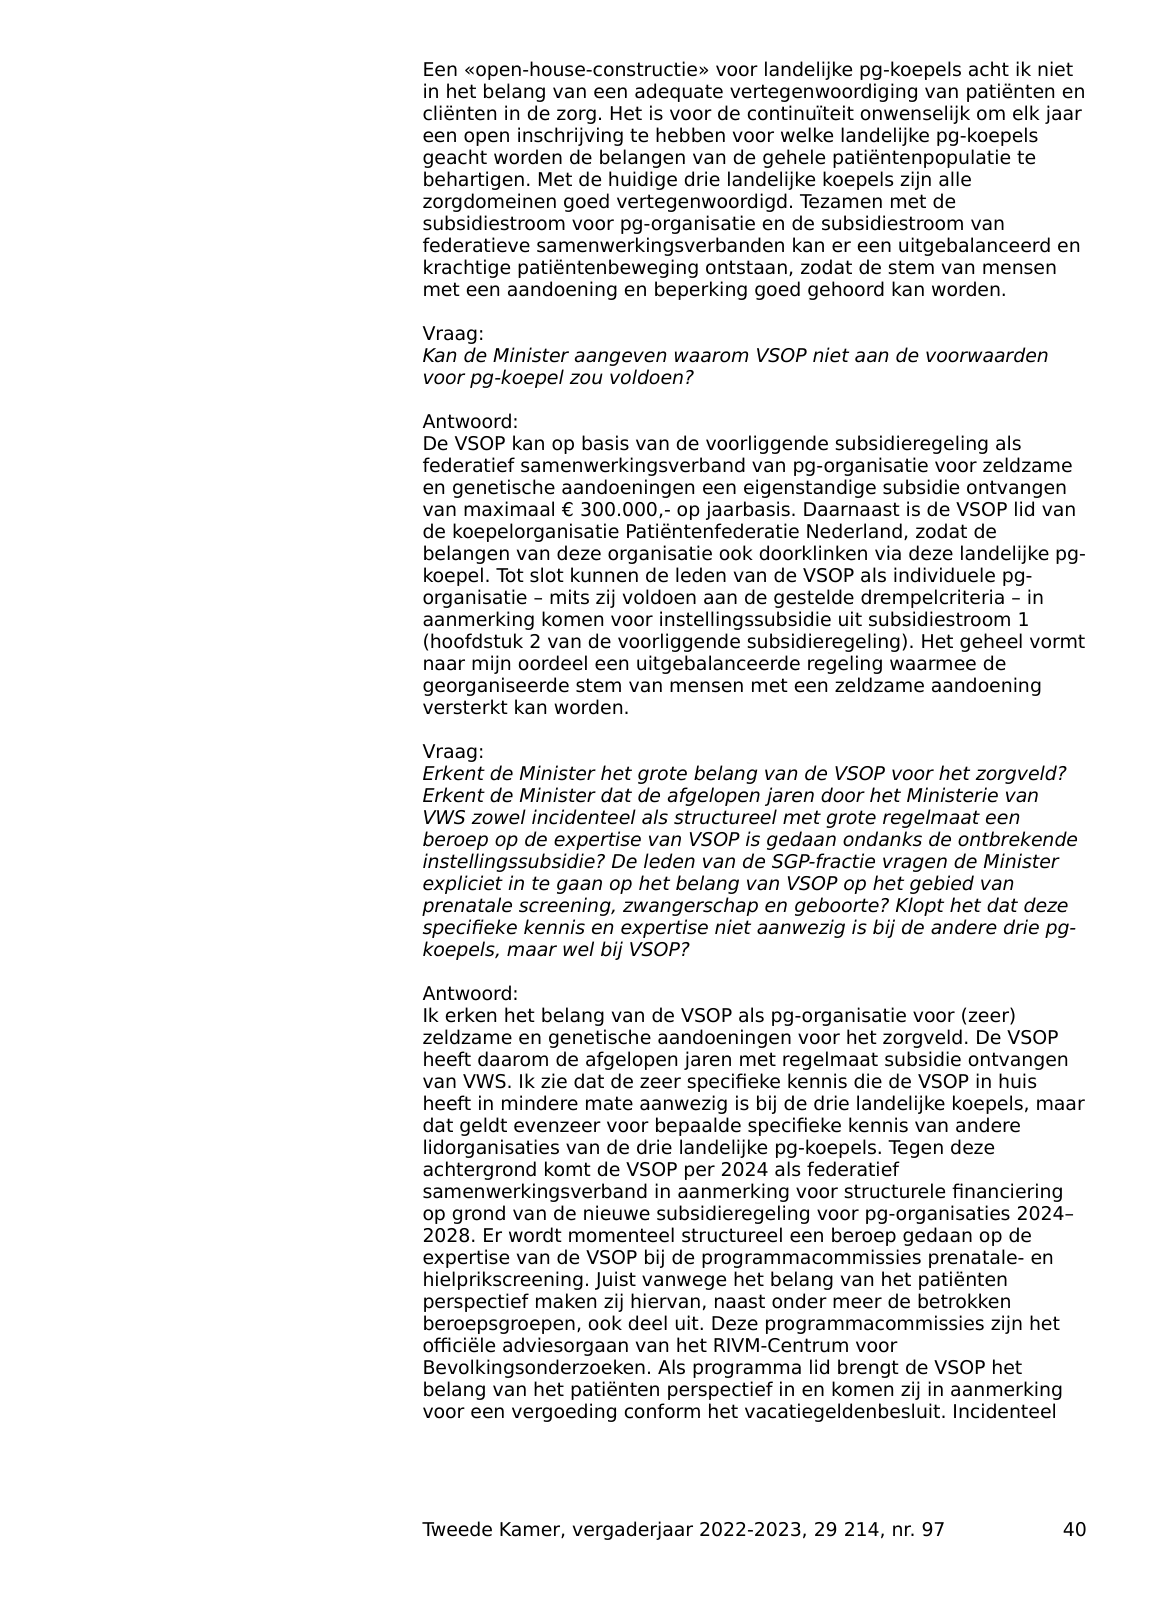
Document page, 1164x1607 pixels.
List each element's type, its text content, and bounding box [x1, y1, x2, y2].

text Antwoord: [422, 411, 1087, 433]
text Een «open-house-constructie» voor landelijke pg-koepels acht ik niet in het belang van een adequate vertegenwoordiging van patiënten en cliënten in de zorg. Het is voor de continuïteit onwenselijk om elk jaar een open inschrijving te hebben voor welke landelijke pg-koepels geacht worden de belangen van de gehele patiëntenpopulatie te behartigen. Met de huidige drie landelijke koepels zijn alle zorgdomeinen goed vertegenwoordigd. Tezamen met de subsidiestroom voor pg-organisatie en de subsidiestroom van federatieve samenwerkingsverbanden kan er een uitgebalanceerd en krachtige patiëntenbeweging ontstaan, zodat de stem van mensen met een aandoening en beperking goed gehoord kan worden. [422, 59, 1087, 301]
text De VSOP kan op basis van de voorliggende subsidieregeling als federatief samenwerkingsverband van pg-organisatie voor zeldzame en genetische aandoeningen een eigenstandige subsidie ontvangen van maximaal € 300.000,- op jaarbasis. Daarnaast is de VSOP lid van de koepelorganisatie Patiëntenfederatie Nederland, zodat de belangen van deze organisatie ook doorklinken via deze landelijke pg-koepel. Tot slot kunnen de leden van de VSOP als individuele pg-organisatie – mits zij voldoen aan de gestelde drempelcriteria – in aanmerking komen voor instellingssubsidie uit subsidiestroom 1 (hoofdstuk 2 van de voorliggende subsidieregeling). Het geheel vormt naar mijn oordeel een uitgebalanceerde regeling waarmee de georganiseerde stem van mensen met een zeldzame aandoening versterkt kan worden. [422, 433, 1087, 719]
text Vraag: [422, 741, 1087, 763]
text Erkent de Minister het grote belang van de VSOP voor het zorgveld? Erkent de Minister dat de afgelopen jaren door het Ministerie van VWS zowel incidenteel als structureel met grote regelmaat een beroep op de expertise van VSOP is gedaan ondanks de ontbrekende instellingssubsidie? De leden van de SGP-fractie vragen de Minister expliciet in te gaan op het belang van VSOP op het gebied van prenatale screening, zwangerschap en geboorte? Klopt het dat deze specifieke kennis en expertise niet aanwezig is bij de andere drie pg-koepels, maar wel bij VSOP? [422, 763, 1087, 961]
text Antwoord: [422, 983, 1087, 1005]
text Kan de Minister aangeven waarom VSOP niet aan de voorwaarden voor pg-koepel zou voldoen? [422, 345, 1087, 389]
text Vraag: [422, 323, 1087, 345]
text Ik erken het belang van de VSOP als pg-organisatie voor (zeer) zeldzame en genetische aandoeningen voor het zorgveld. De VSOP heeft daarom de afgelopen jaren met regelmaat subsidie ontvangen van VWS. Ik zie dat de zeer specifieke kennis die de VSOP in huis heeft in mindere mate aanwezig is bij de drie landelijke koepels, maar dat geldt evenzeer voor bepaalde specifieke kennis van andere lidorganisaties van de drie landelijke pg-koepels. Tegen deze achtergrond komt de VSOP per 2024 als federatief samenwerkingsverband in aanmerking voor structurele financiering op grond van de nieuwe subsidieregeling voor pg-organisaties 2024–2028. Er wordt momenteel structureel een beroep gedaan op de expertise van de VSOP bij de programmacommissies prenatale- en hielprikscreening. Juist vanwege het belang van het patiënten perspectief maken zij hiervan, naast onder meer de betrokken beroepsgroepen, ook deel uit. Deze programmacommissies zijn het officiële adviesorgaan van het RIVM-Centrum voor Bevolkingsonderzoeken. Als programma lid brengt de VSOP het belang van het patiënten perspectief in en komen zij in aanmerking voor een vergoeding conform het vacatiegeldenbesluit. Incidenteel [422, 1005, 1087, 1423]
